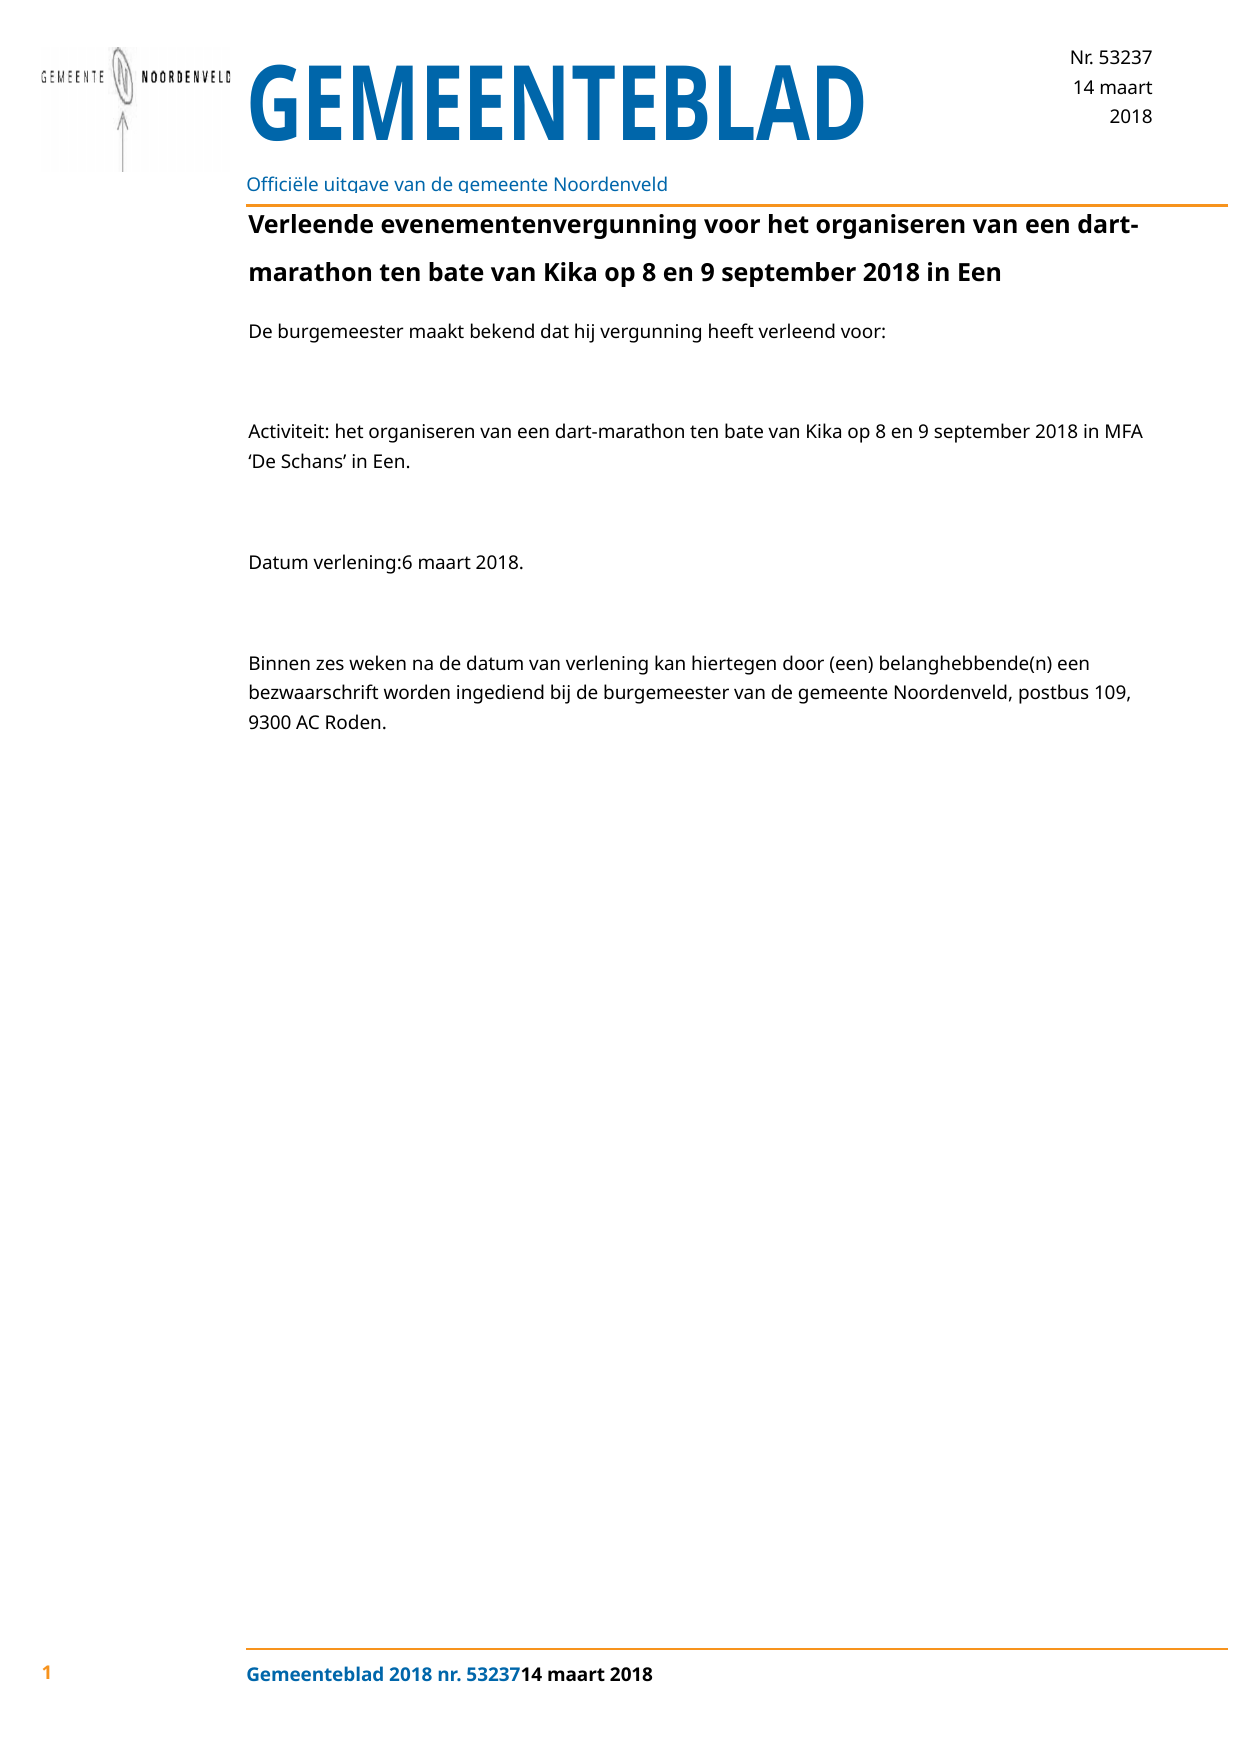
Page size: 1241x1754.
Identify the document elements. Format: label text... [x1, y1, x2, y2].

text De burgemeester maakt bekend dat hij vergunning heeft verleend voor: [248, 318, 1152, 344]
text Datum verlening:6 maart 2018. [248, 549, 1152, 575]
picture [41, 47, 231, 172]
text Binnen zes weken na de datum van verlening kan hiertegen door (een) belanghebbende(n) een bezwaarschrift worden ingediend bij de burgemeester van de gemeente Noordenveld, postbus 109, 9300 AC Roden. [248, 650, 1152, 735]
text Activiteit: het organiseren van een dart-marathon ten bate van Kika op 8 en 9 september 2018 in MFA ‘De Schans’ in Een. [248, 419, 1152, 474]
text Verleende evenementenvergunning voor het organiseren van een dart-marathon ten bate van Kika op 8 en 9 september 2018 in Een [248, 207, 1152, 288]
